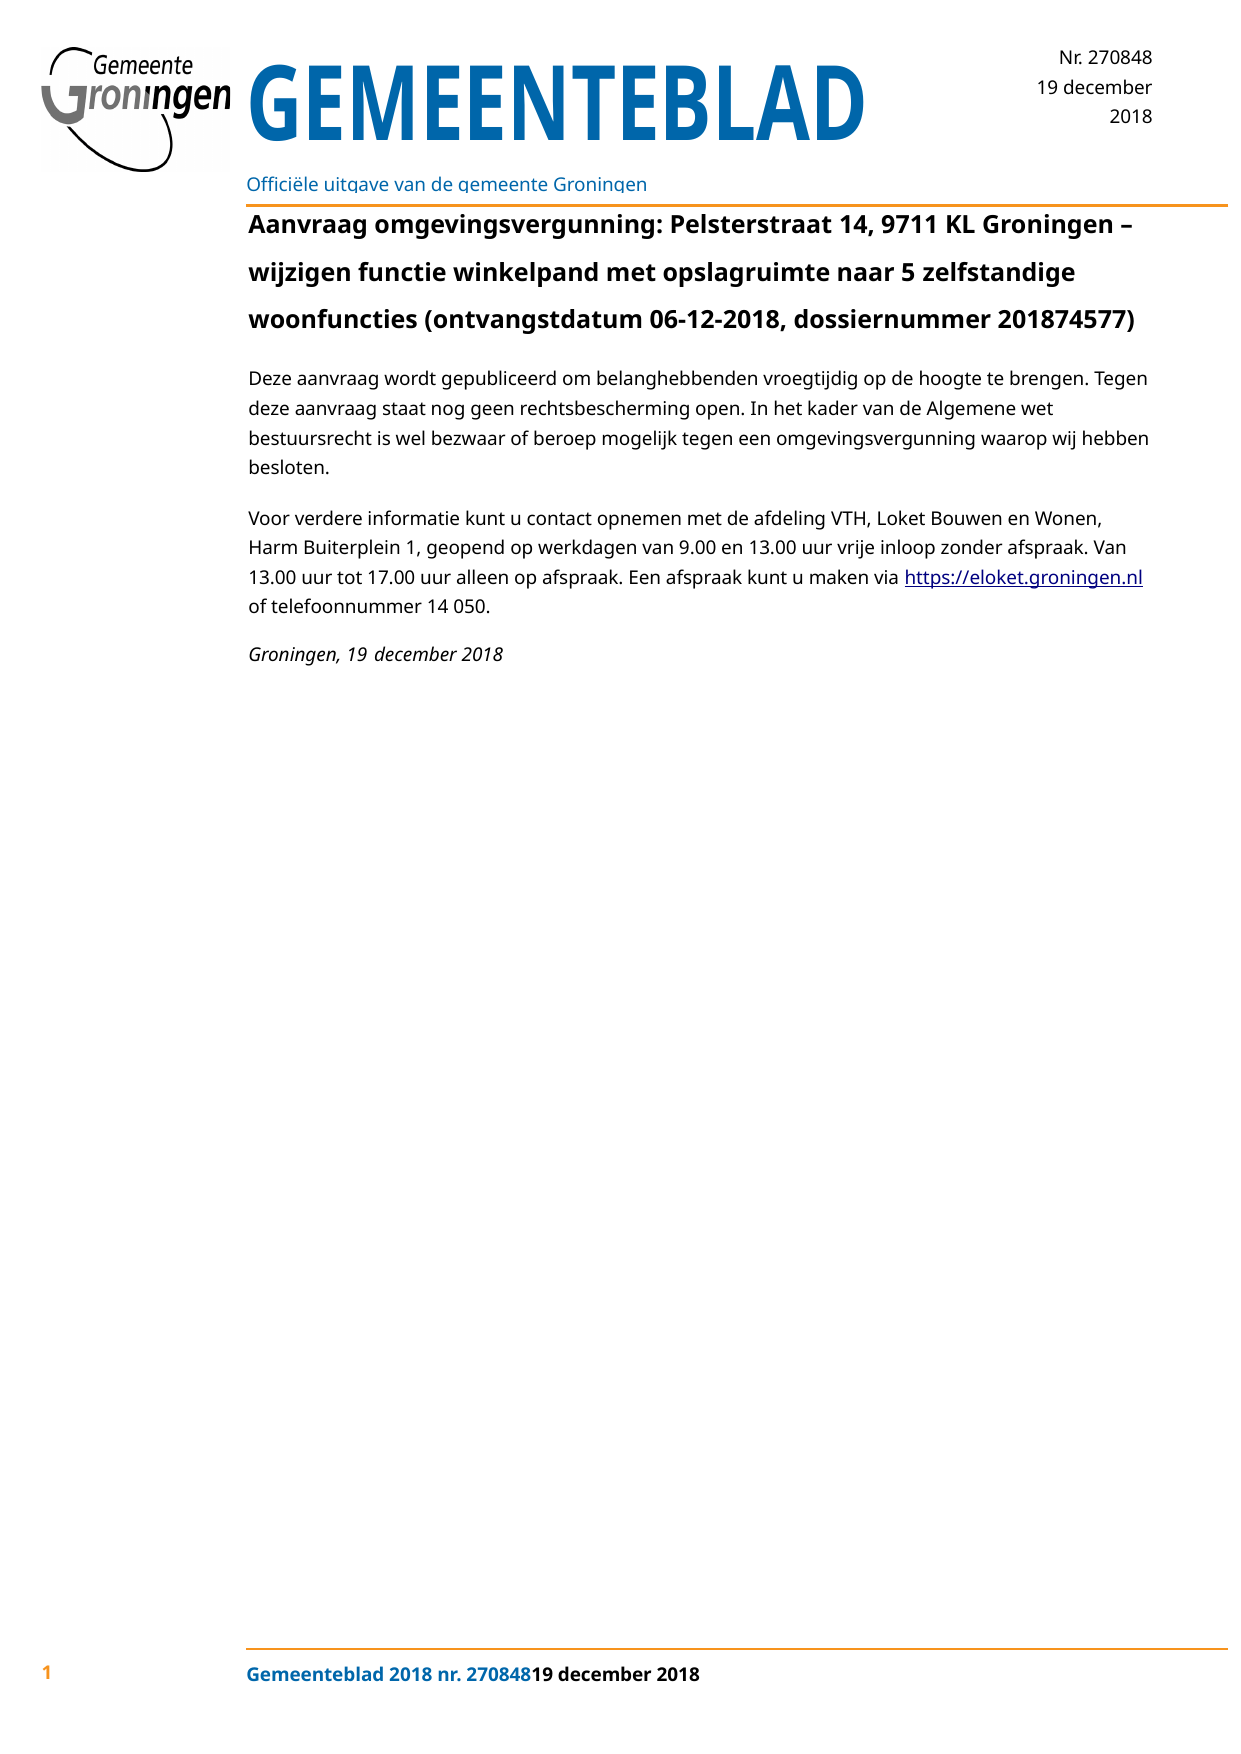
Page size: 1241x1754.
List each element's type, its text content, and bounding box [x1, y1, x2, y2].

text Aanvraag omgevingsvergunning: Pelsterstraat 14, 9711 KL Groningen – wijzigen functie winkelpand met opslagruimte naar 5 zelfstandige woonfuncties (ontvangstdatum 06-12-2018, dossiernummer 201874577) [248, 207, 1152, 336]
text Deze aanvraag wordt gepubliceerd om belanghebbenden vroegtijdig op de hoogte te brengen. Tegen deze aanvraag staat nog geen rechtsbescherming open. In het kader van de Algemene wet bestuursrecht is wel bezwaar of beroep mogelijk tegen een omgevingsvergunning waarop wij hebben besloten. [248, 366, 1152, 480]
picture [41, 47, 231, 172]
text Voor verdere informatie kunt u contact opnemen met de afdeling VTH, Loket Bouwen en Wonen, Harm Buiterplein 1, geopend op werkdagen van 9.00 en 13.00 uur vrije inloop zonder afspraak. Van 13.00 uur tot 17.00 uur alleen op afspraak. Een afspraak kunt u maken via https://eloket.groningen.nl of telefoonnummer 14 050. [248, 505, 1152, 619]
text Groningen, 19 december 2018 [248, 641, 1152, 667]
